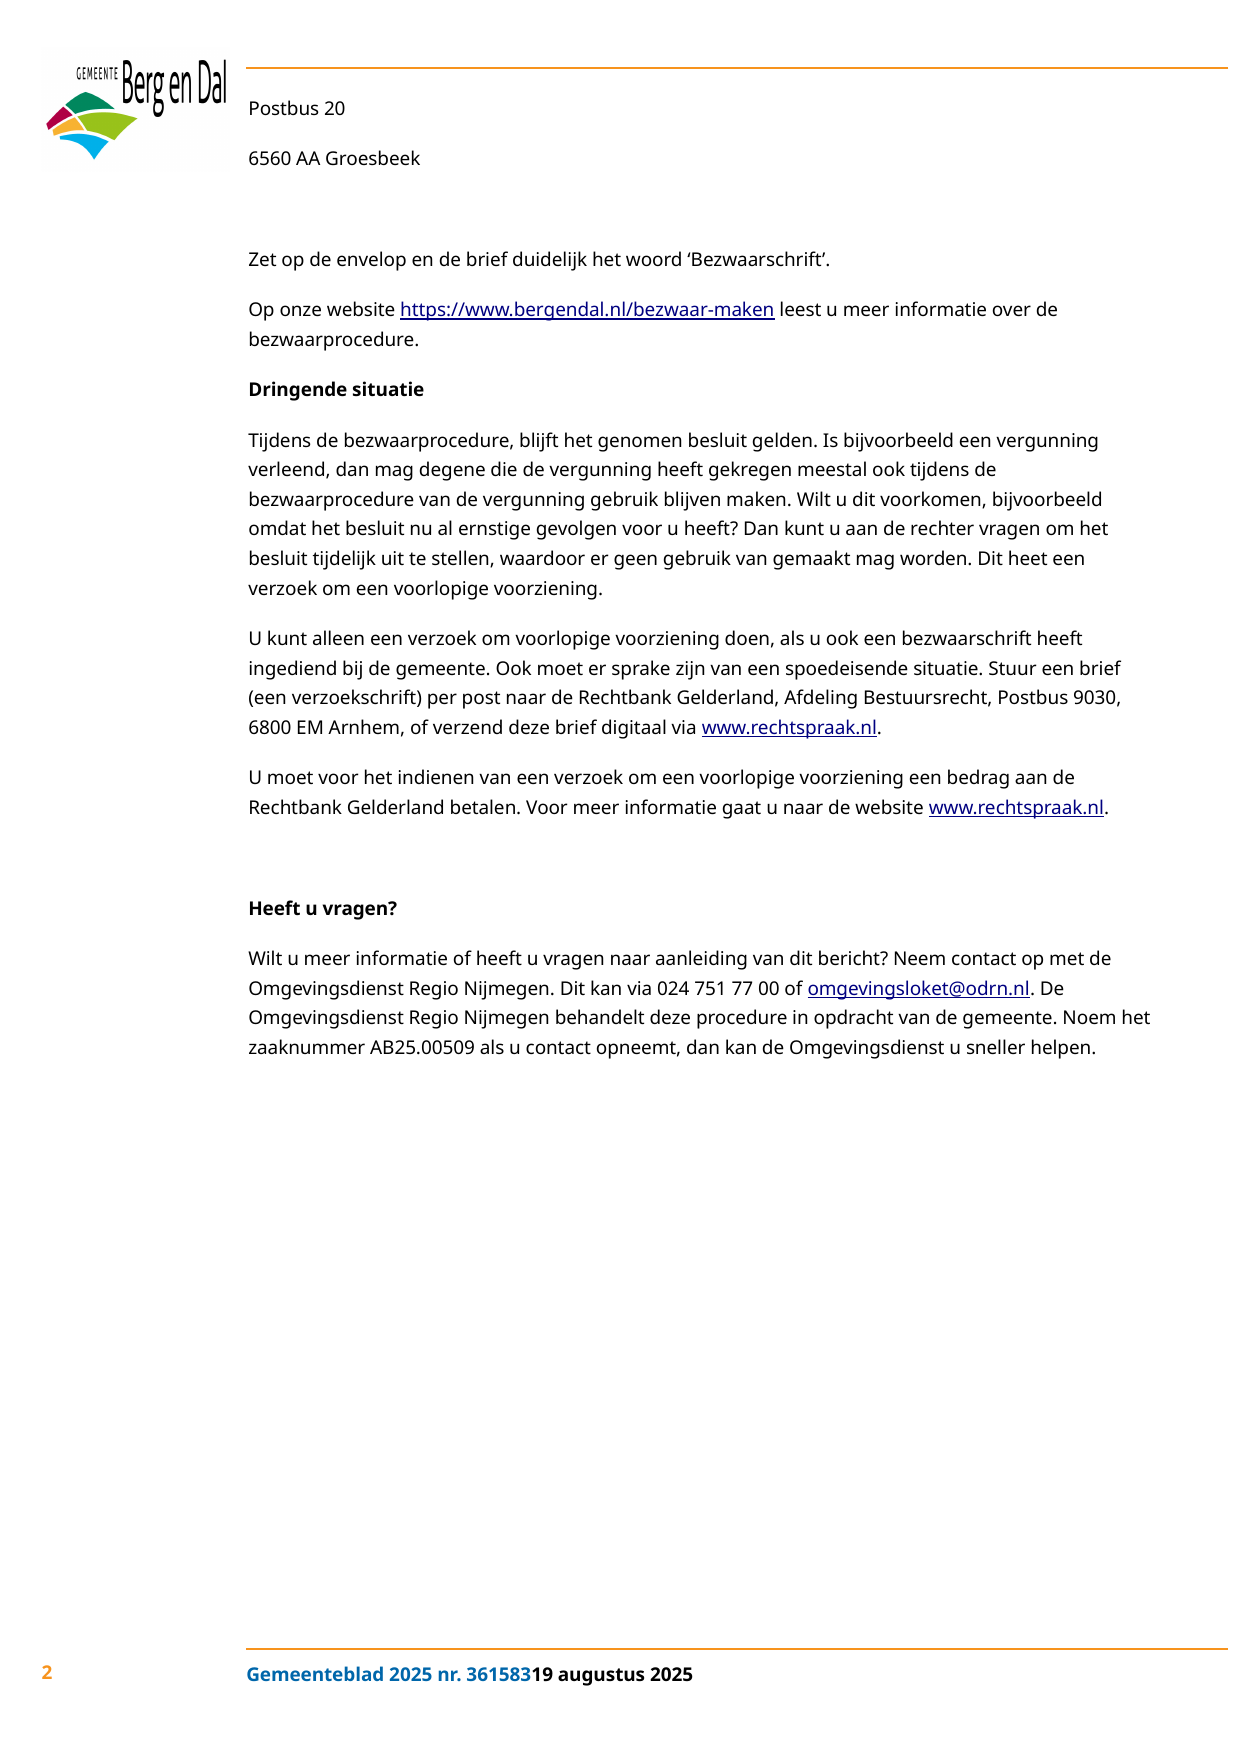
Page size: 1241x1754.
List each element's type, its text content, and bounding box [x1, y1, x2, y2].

text U moet voor het indienen van een verzoek om een voorlopige voorziening een bedrag aan de Rechtbank Gelderland betalen. Voor meer informatie gaat u naar de website www.rechtspraak.nl. [248, 764, 1152, 820]
text Tijdens de bezwaarprocedure, blijft het genomen besluit gelden. Is bijvoorbeeld een vergunning verleend, dan mag degene die de vergunning heeft gekregen meestal ook tijdens de bezwaarprocedure van de vergunning gebruik blijven maken. Wilt u dit voorkomen, bijvoorbeeld omdat het besluit nu al ernstige gevolgen voor u heeft? Dan kunt u aan de rechter vragen om het besluit tijdelijk uit te stellen, waardoor er geen gebruik van gemaakt mag worden. Dit heet een verzoek om een voorlopige voorziening. [248, 427, 1152, 601]
text Zet op de envelop en de brief duidelijk het woord ‘Bezwaarschrift’. [248, 246, 1152, 272]
text Dringende situatie [248, 376, 1152, 402]
picture [41, 47, 231, 172]
text Postbus 20 [248, 95, 1152, 121]
text Heeft u vragen? [248, 895, 1152, 921]
text U kunt alleen een verzoek om voorlopige voorziening doen, als u ook een bezwaarschrift heeft ingediend bij de gemeente. Ook moet er sprake zijn van een spoedeisende situatie. Stuur een brief (een verzoekschrift) per post naar de Rechtbank Gelderland, Afdeling Bestuursrecht, Postbus 9030, 6800 EM Arnhem, of verzend deze brief digitaal via www.rechtspraak.nl. [248, 625, 1152, 740]
text 6560 AA Groesbeek [248, 145, 1152, 171]
text Wilt u meer informatie of heeft u vragen naar aanleiding van dit bericht? Neem contact op met de Omgevingsdienst Regio Nijmegen. Dit kan via 024 751 77 00 of omgevingsloket@odrn.nl. De Omgevingsdienst Regio Nijmegen behandelt deze procedure in opdracht van de gemeente. Noem het zaaknummer AB25.00509 als u contact opneemt, dan kan de Omgevingsdienst u sneller helpen. [248, 945, 1152, 1060]
text Op onze website https://www.bergendal.nl/bezwaar-maken leest u meer informatie over de bezwaarprocedure. [248, 296, 1152, 352]
